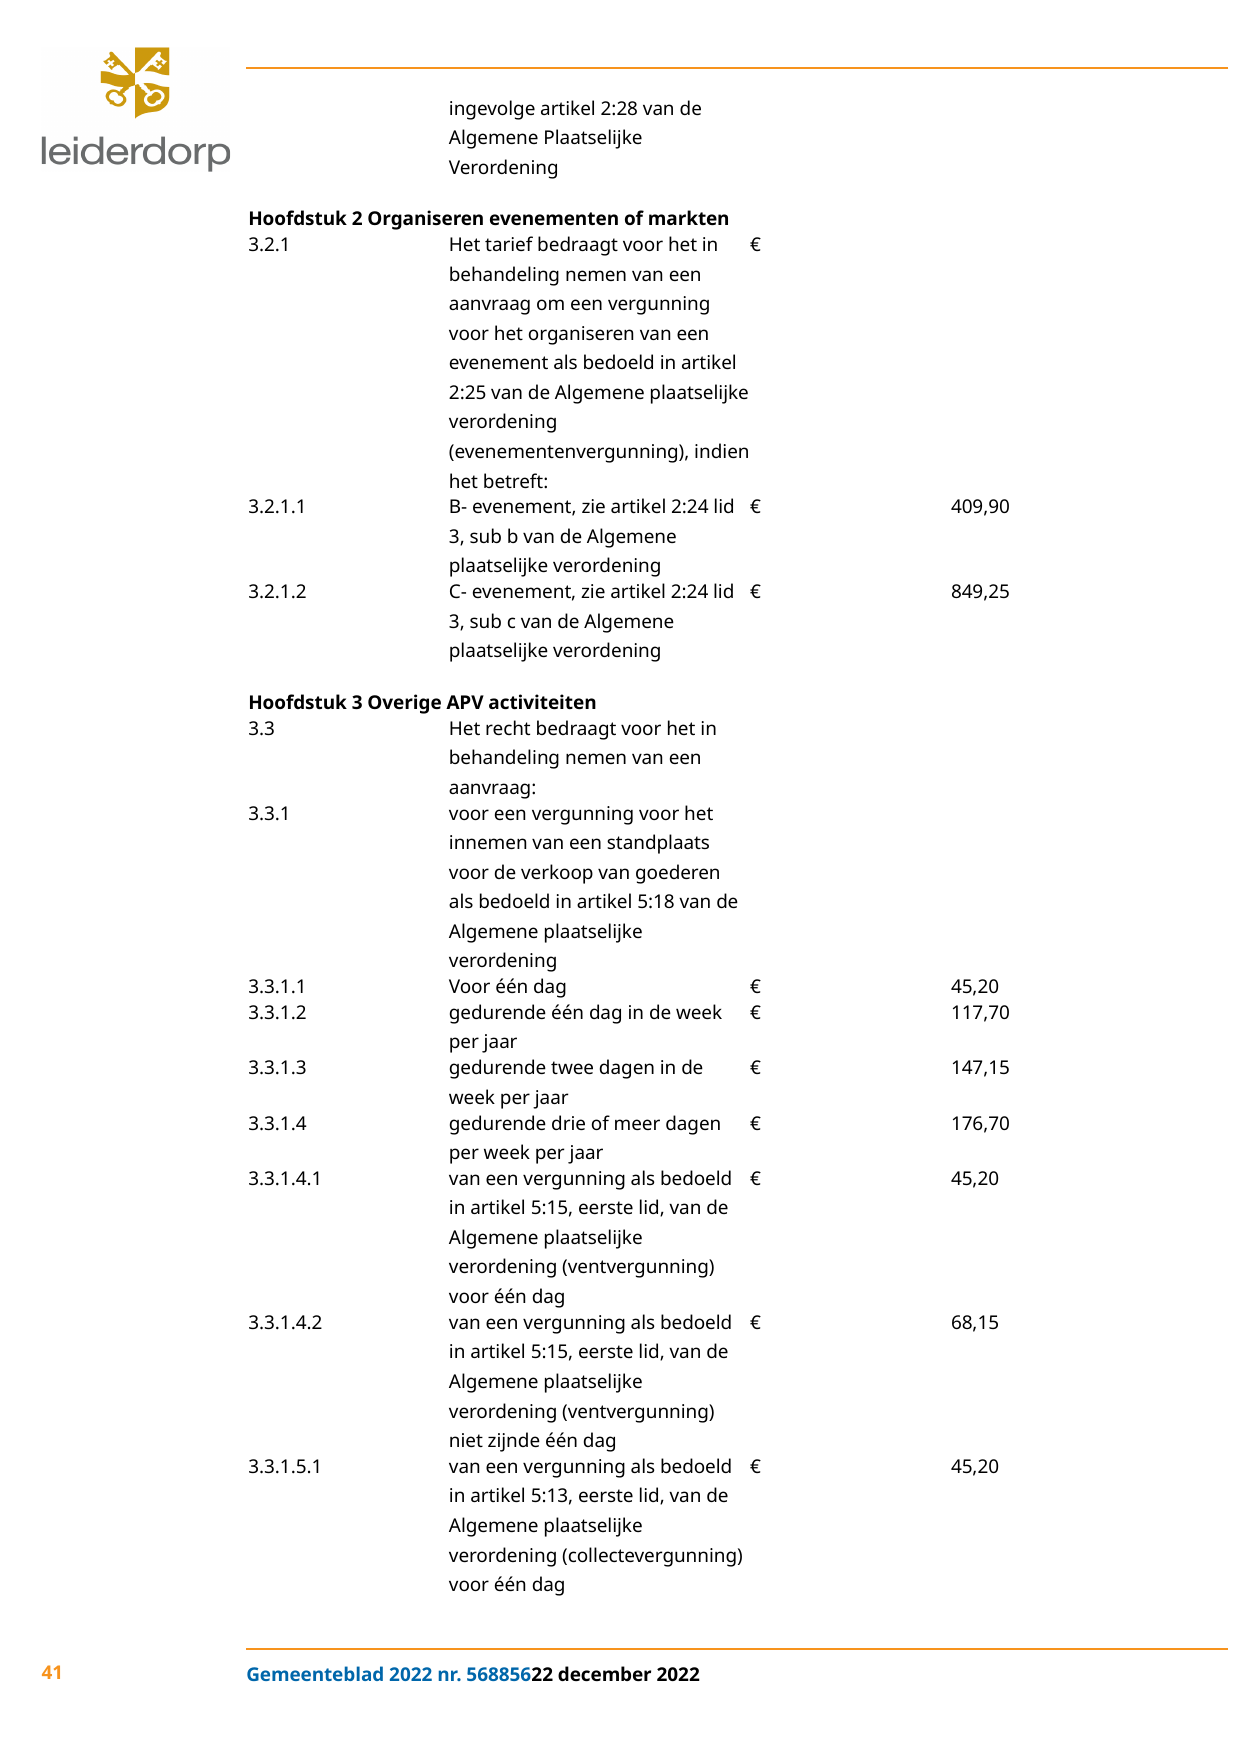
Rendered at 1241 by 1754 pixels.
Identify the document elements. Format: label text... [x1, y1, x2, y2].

table_cell van een vergunning als bedoeld in artikel 5:15, eerste lid, van de Algemene plaatselijke verordening (ventvergunning) voor één dag [449, 1165, 750, 1309]
table_cell [951, 231, 1152, 493]
table_cell voor een vergunning voor het innemen van een standplaats voor de verkoop van goederen als bedoeld in artikel 5:18 van de Algemene plaatselijke verordening [449, 800, 750, 973]
table_cell € [750, 494, 951, 578]
table_cell 3.2.1.1 [248, 494, 449, 578]
table_cell [750, 800, 951, 973]
table_cell € [750, 1165, 951, 1309]
table_cell [750, 95, 951, 180]
table_cell € [750, 973, 951, 999]
table_cell [750, 689, 951, 715]
table_cell 3.3.1.4.1 [248, 1165, 449, 1309]
table_cell [951, 205, 1152, 231]
table_cell 3.3.1.1 [248, 973, 449, 999]
table_cell 45,20 [951, 1453, 1152, 1597]
table_cell 3.3.1.2 [248, 999, 449, 1054]
table_cell [248, 95, 449, 180]
table_cell [248, 180, 449, 205]
table_cell Voor één dag [449, 973, 750, 999]
table_cell [248, 663, 449, 689]
table_cell Het tarief bedraagt voor het in behandeling nemen van een aanvraag om een vergunning voor het organiseren van een evenement als bedoeld in artikel 2:25 van de Algemene plaatselijke verordening (evenementenvergunning), indien het betreft: [449, 231, 750, 493]
table_cell [951, 95, 1152, 180]
table_cell 3.2.1 [248, 231, 449, 493]
table_cell [750, 205, 951, 231]
table_cell gedurende één dag in de week per jaar [449, 999, 750, 1054]
table_cell [750, 715, 951, 800]
table_cell [449, 180, 750, 205]
table_cell gedurende drie of meer dagen per week per jaar [449, 1110, 750, 1165]
table_cell [951, 180, 1152, 205]
table_cell 3.2.1.2 [248, 579, 449, 663]
table_cell gedurende twee dagen in de week per jaar [449, 1054, 750, 1110]
table_cell € [750, 999, 951, 1054]
table_cell [951, 800, 1152, 973]
table_cell € [750, 1054, 951, 1110]
table_cell [449, 663, 750, 689]
table_cell 3.3.1.4.2 [248, 1309, 449, 1453]
table_cell Hoofdstuk 3 Overige APV activiteiten [248, 689, 750, 715]
table_cell € [750, 231, 951, 493]
table_cell Het recht bedraagt voor het in behandeling nemen van een aanvraag: [449, 715, 750, 800]
table_cell van een vergunning als bedoeld in artikel 5:13, eerste lid, van de Algemene plaatselijke verordening (collectevergunning) voor één dag [449, 1453, 750, 1597]
table_cell 3.3 [248, 715, 449, 800]
table_cell 147,15 [951, 1054, 1152, 1110]
table_cell ingevolge artikel 2:28 van de Algemene Plaatselijke Verordening [449, 95, 750, 180]
table_cell 3.3.1.5.1 [248, 1453, 449, 1597]
table_cell 176,70 [951, 1110, 1152, 1165]
table_cell 409,90 [951, 494, 1152, 578]
table_cell B- evenement, zie artikel 2:24 lid 3, sub b van de Algemene plaatselijke verordening [449, 494, 750, 578]
table_cell C- evenement, zie artikel 2:24 lid 3, sub c van de Algemene plaatselijke verordening [449, 579, 750, 663]
table_cell 849,25 [951, 579, 1152, 663]
table_cell 45,20 [951, 1165, 1152, 1309]
table_cell [951, 663, 1152, 689]
table_cell [951, 715, 1152, 800]
table_cell 117,70 [951, 999, 1152, 1054]
table_cell 3.3.1 [248, 800, 449, 973]
table_cell [750, 180, 951, 205]
table_cell 45,20 [951, 973, 1152, 999]
table_cell € [750, 1110, 951, 1165]
table_cell € [750, 1309, 951, 1453]
table_cell van een vergunning als bedoeld in artikel 5:15, eerste lid, van de Algemene plaatselijke verordening (ventvergunning) niet zijnde één dag [449, 1309, 750, 1453]
table_cell 3.3.1.3 [248, 1054, 449, 1110]
table_cell [951, 689, 1152, 715]
table_cell [750, 663, 951, 689]
picture [41, 47, 231, 172]
table_cell 68,15 [951, 1309, 1152, 1453]
table_cell € [750, 579, 951, 663]
table_cell 3.3.1.4 [248, 1110, 449, 1165]
table_cell Hoofdstuk 2 Organiseren evenementen of markten [248, 205, 750, 231]
table_cell € [750, 1453, 951, 1597]
